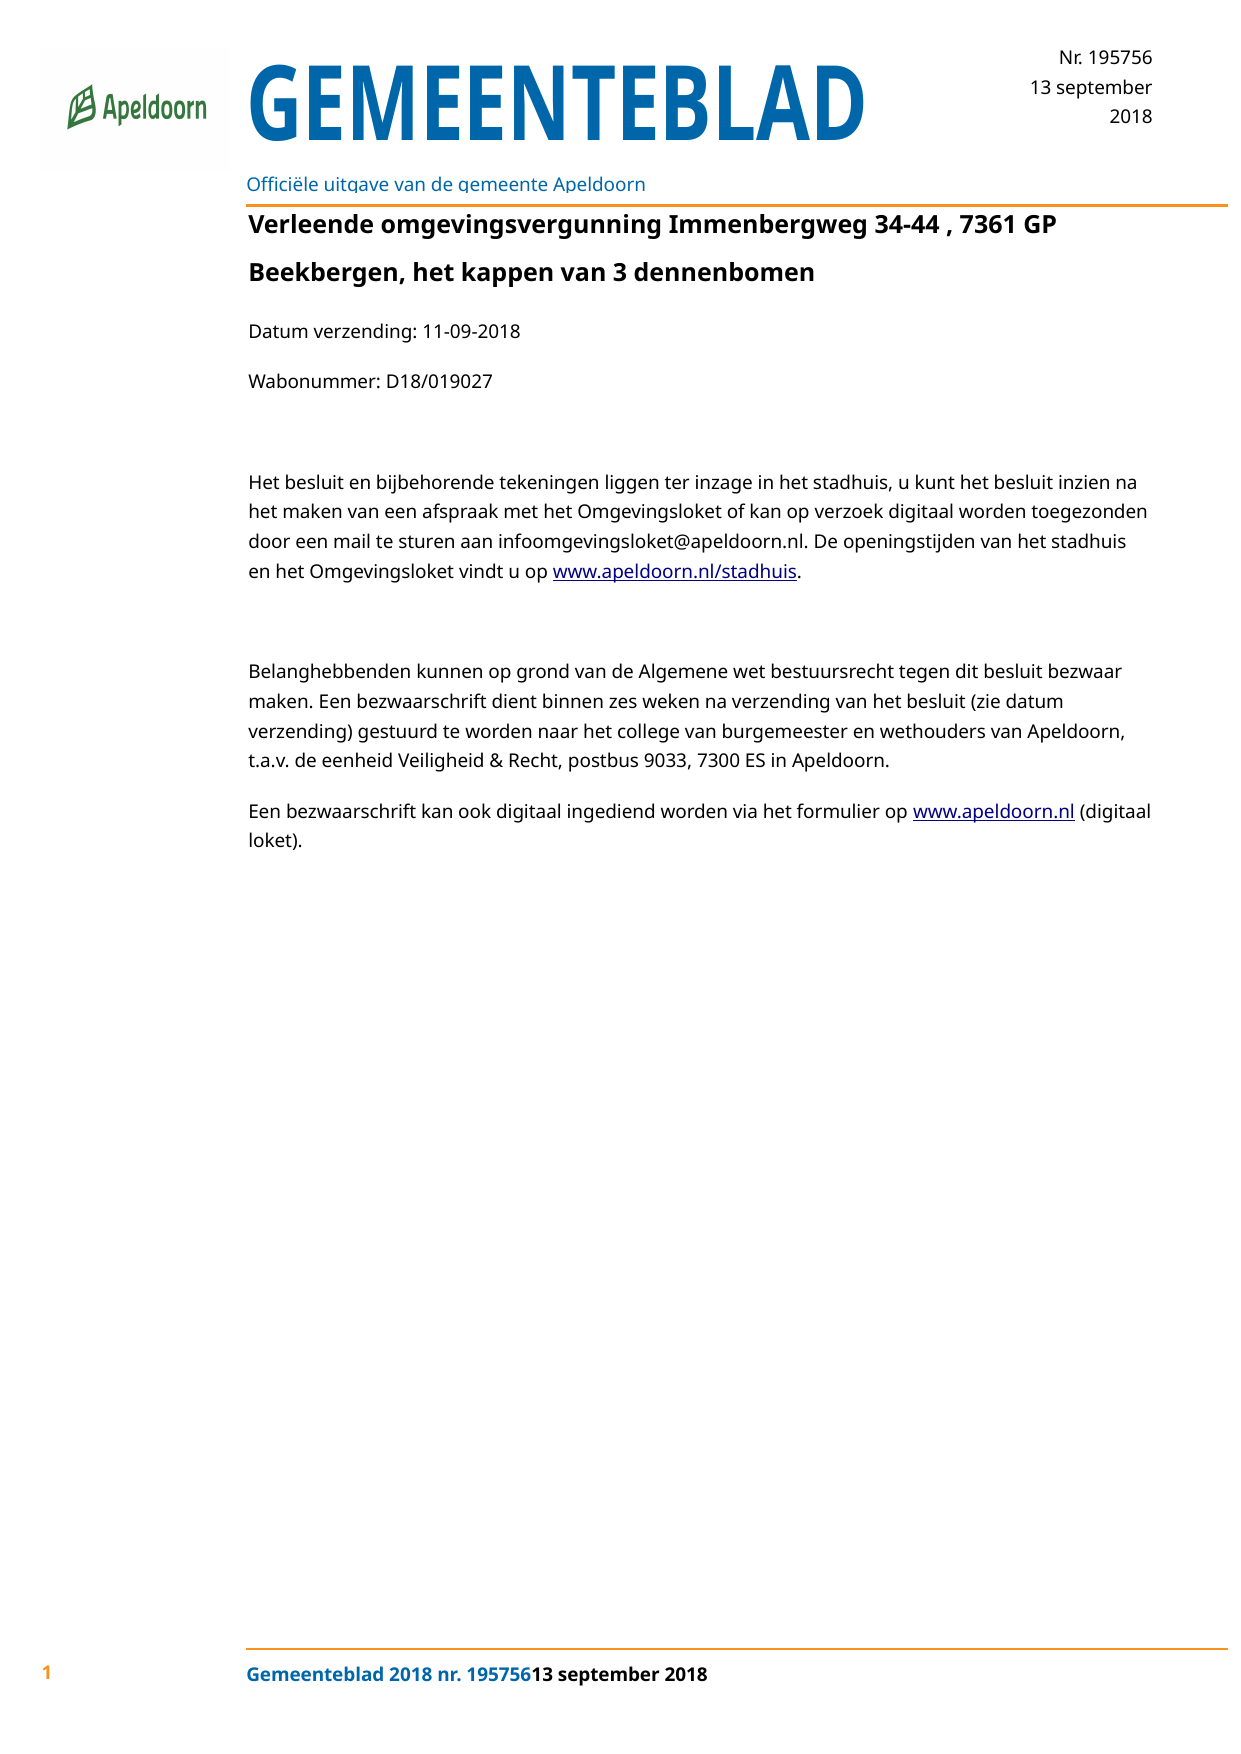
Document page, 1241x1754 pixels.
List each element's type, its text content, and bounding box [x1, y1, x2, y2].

text Het besluit en bijbehorende tekeningen liggen ter inzage in het stadhuis, u kunt het besluit inzien na het maken van een afspraak met het Omgevingsloket of kan op verzoek digitaal worden toegezonden door een mail te sturen aan infoomgevingsloket@apeldoorn.nl. De openingstijden van het stadhuis en het Omgevingsloket vindt u op www.apeldoorn.nl/stadhuis. [248, 469, 1152, 584]
text Een bezwaarschrift kan ook digitaal ingediend worden via het formulier op www.apeldoorn.nl (digitaal loket). [248, 798, 1152, 853]
text Belanghebbenden kunnen op grond van de Algemene wet bestuursrecht tegen dit besluit bezwaar maken. Een bezwaarschrift dient binnen zes weken na verzending van het besluit (zie datum verzending) gestuurd te worden naar het college van burgemeester en wethouders van Apeldoorn, t.a.v. de eenheid Veiligheid & Recht, postbus 9033, 7300 ES in Apeldoorn. [248, 659, 1152, 773]
text Wabonummer: D18/019027 [248, 368, 1152, 394]
picture [41, 47, 231, 172]
text Verleende omgevingsvergunning Immenbergweg 34-44 , 7361 GP Beekbergen, het kappen van 3 dennenbomen [248, 207, 1152, 288]
text Datum verzending: 11-09-2018 [248, 318, 1152, 344]
